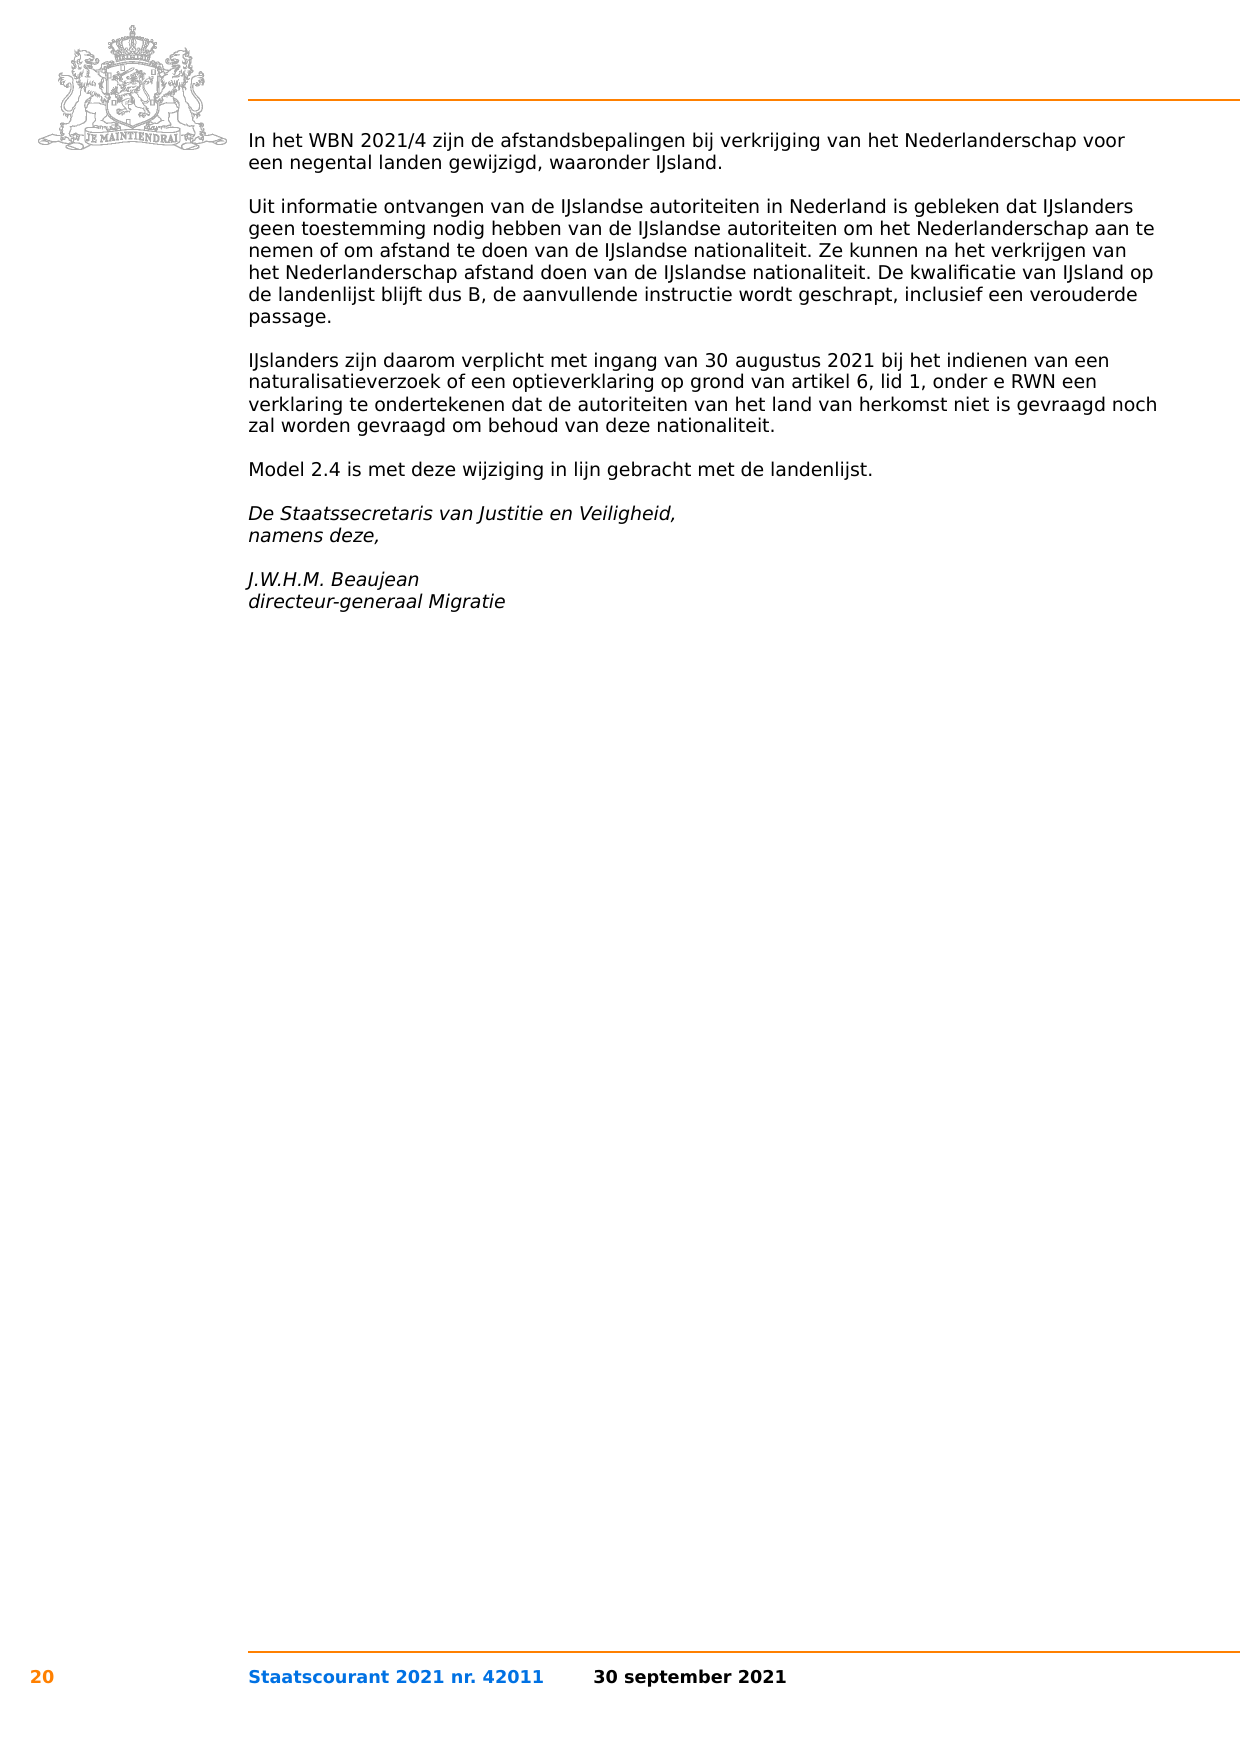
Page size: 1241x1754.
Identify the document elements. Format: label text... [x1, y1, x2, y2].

text Model 2.4 is met deze wijziging in lijn gebracht met de landenlijst. [248, 459, 1163, 481]
text In het WBN 2021/4 zijn de afstandsbepalingen bij verkrijging van het Nederlanderschap voor een negental landen gewijzigd, waaronder IJsland. [248, 130, 1163, 174]
text IJslanders zijn daarom verplicht met ingang van 30 augustus 2021 bij het indienen van een naturalisatieverzoek of een optieverklaring op grond van artikel 6, lid 1, onder e RWN een verklaring te ondertekenen dat de autoriteiten van het land van herkomst niet is gevraagd noch zal worden gevraagd om behoud van deze nationaliteit. [248, 349, 1163, 437]
picture [38, 25, 227, 150]
text Uit informatie ontvangen van de IJslandse autoriteiten in Nederland is gebleken dat IJslanders geen toestemming nodig hebben van de IJslandse autoriteiten om het Nederlanderschap aan te nemen of om afstand te doen van de IJslandse nationaliteit. Ze kunnen na het verkrijgen van het Nederlanderschap afstand doen van de IJslandse nationaliteit. De kwalificatie van IJsland op de landenlijst blijft dus B, de aanvullende instructie wordt geschrapt, inclusief een verouderde passage. [248, 196, 1163, 328]
text De Staatssecretaris van Justitie en Veiligheid, namens deze, J.W.H.M. Beaujean directeur-generaal Migratie [248, 503, 1163, 613]
